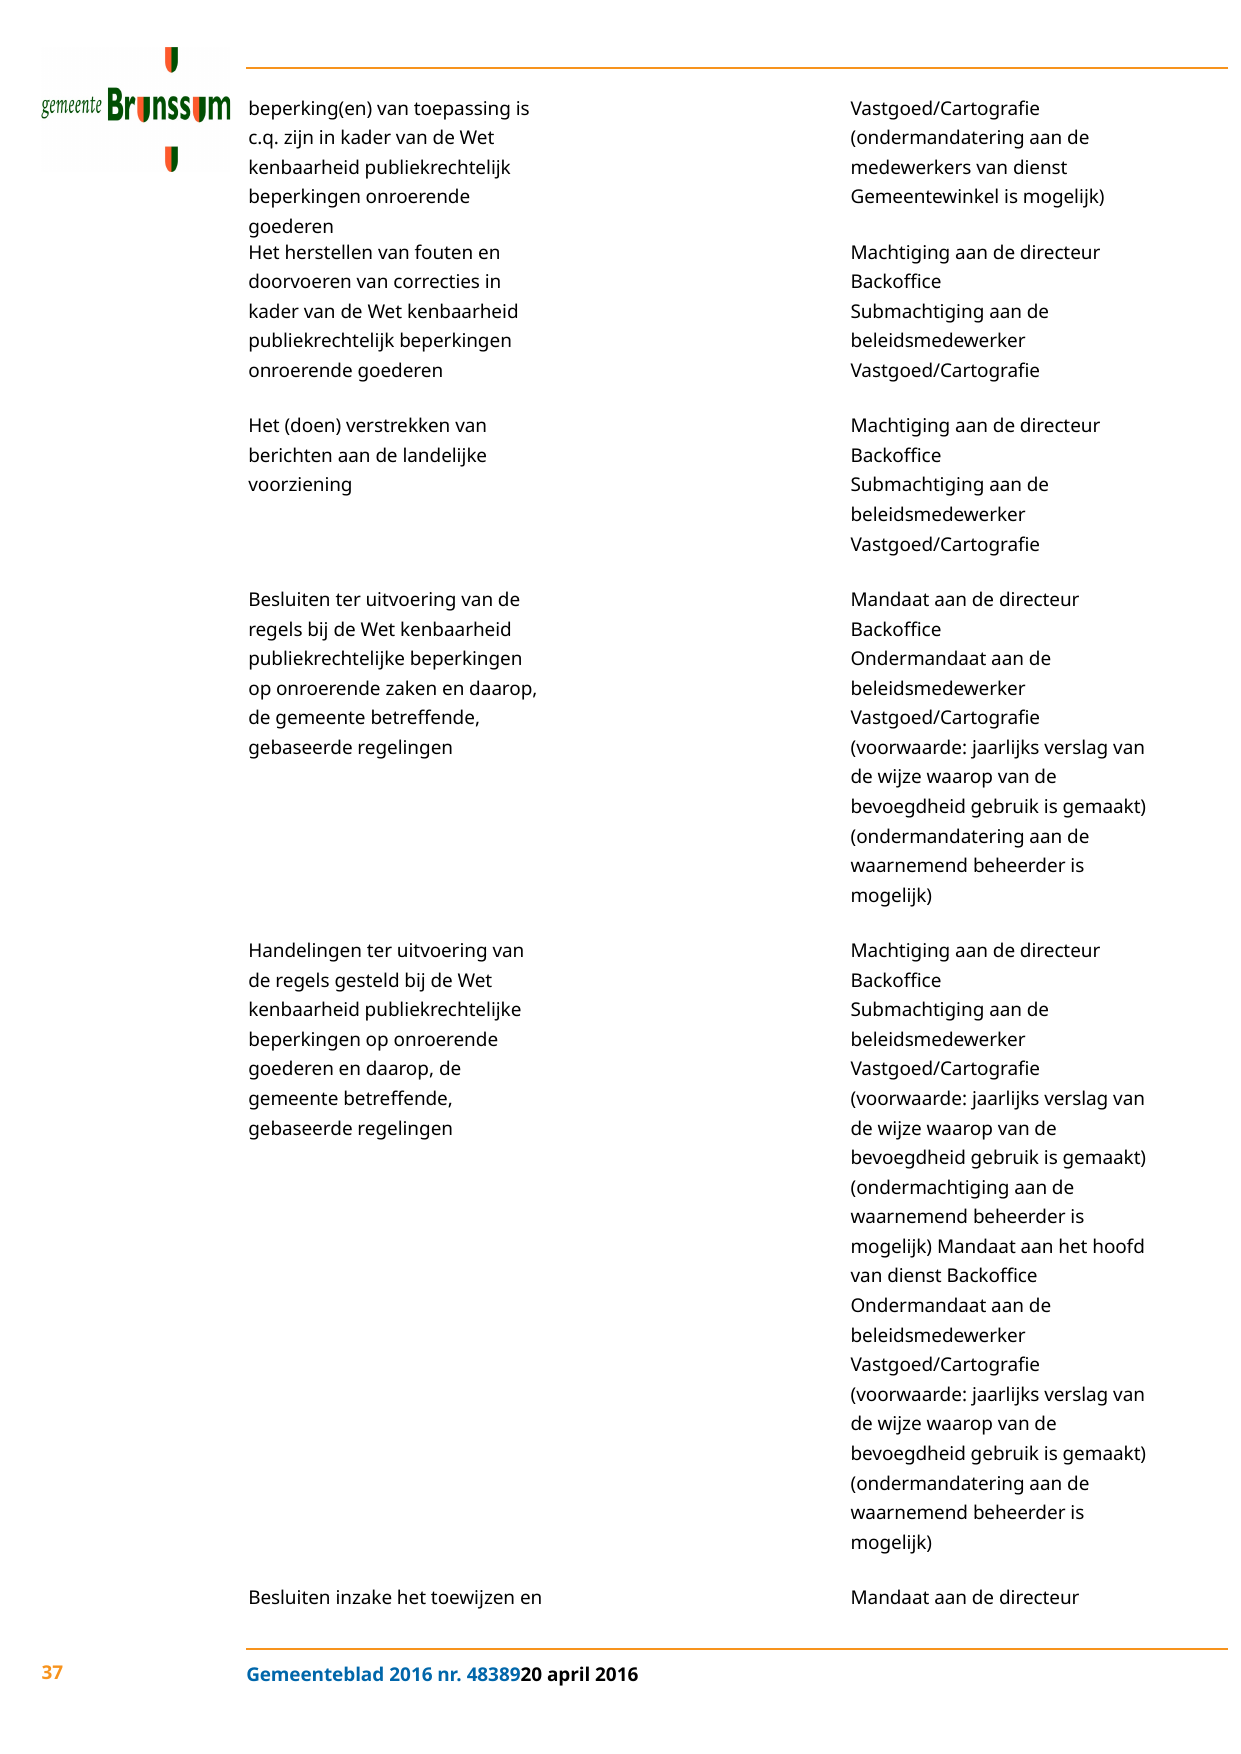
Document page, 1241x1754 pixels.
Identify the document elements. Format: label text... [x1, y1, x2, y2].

table_cell Besluiten inzake het toewijzen en [248, 1584, 549, 1610]
table_cell Mandaat aan de directeur [850, 1584, 1152, 1610]
table_cell [549, 937, 850, 1584]
table_cell Handelingen ter uitvoering van de regels gesteld bij de Wet kenbaarheid publiekrechtelijke beperkingen op onroerende goederen en daarop, de gemeente betreffende, gebaseerde regelingen [248, 937, 549, 1584]
table_cell Het herstellen van fouten en doorvoeren van correcties in kader van de Wet kenbaarheid publiekrechtelijk beperkingen onroerende goederen [248, 239, 549, 412]
table_cell Vastgoed/Cartografie (ondermandatering aan de medewerkers van dienst Gemeentewinkel is mogelijk) [850, 95, 1152, 239]
table_cell Mandaat aan de directeur Backoffice Ondermandaat aan de beleidsmedewerker Vastgoed/Cartografie (voorwaarde: jaarlijks verslag van de wijze waarop van de bevoegdheid gebruik is gemaakt) (ondermandatering aan de waarnemend beheerder is mogelijk) [850, 586, 1152, 937]
table_cell Besluiten ter uitvoering van de regels bij de Wet kenbaarheid publiekrechtelijke beperkingen op onroerende zaken en daarop, de gemeente betreffende, gebaseerde regelingen [248, 586, 549, 937]
table_cell [549, 413, 850, 586]
table_cell Het (doen) verstrekken van berichten aan de landelijke voorziening [248, 413, 549, 586]
table_cell Machtiging aan de directeur Backoffice Submachtiging aan de beleidsmedewerker Vastgoed/Cartografie [850, 413, 1152, 586]
table_cell Machtiging aan de directeur Backoffice Submachtiging aan de beleidsmedewerker Vastgoed/Cartografie (voorwaarde: jaarlijks verslag van de wijze waarop van de bevoegdheid gebruik is gemaakt) (ondermachtiging aan de waarnemend beheerder is mogelijk) Mandaat aan het hoofd van dienst Backoffice Ondermandaat aan de beleidsmedewerker Vastgoed/Cartografie (voorwaarde: jaarlijks verslag van de wijze waarop van de bevoegdheid gebruik is gemaakt) (ondermandatering aan de waarnemend beheerder is mogelijk) [850, 937, 1152, 1584]
table_cell [549, 95, 850, 239]
picture [41, 47, 231, 172]
table_cell beperking(en) van toepassing is c.q. zijn in kader van de Wet kenbaarheid publiekrechtelijk beperkingen onroerende goederen [248, 95, 549, 239]
table_cell Machtiging aan de directeur Backoffice Submachtiging aan de beleidsmedewerker Vastgoed/Cartografie [850, 239, 1152, 412]
table_cell [549, 586, 850, 937]
table_cell [549, 239, 850, 412]
table_cell [549, 1584, 850, 1610]
